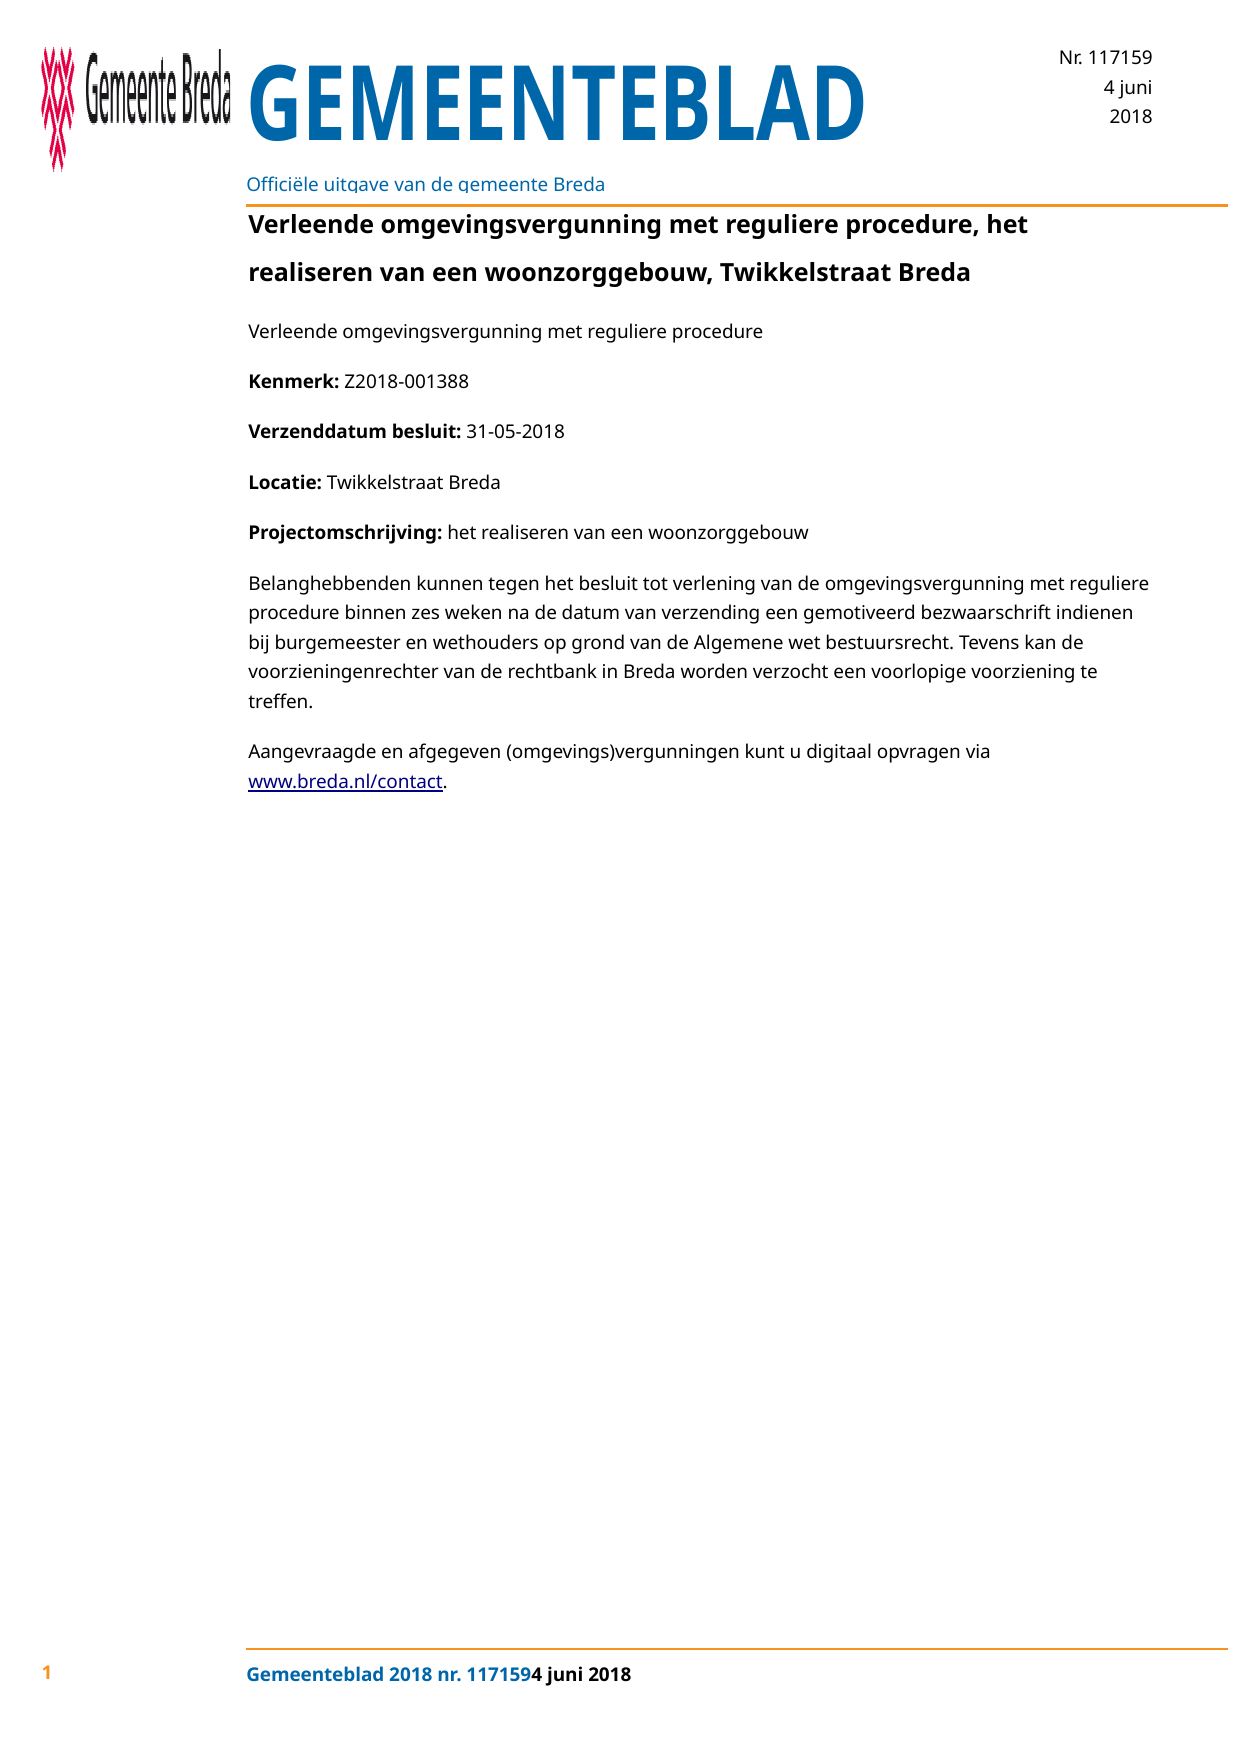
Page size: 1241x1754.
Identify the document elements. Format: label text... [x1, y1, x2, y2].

text Kenmerk: Z2018-001388 [248, 368, 1152, 394]
text Locatie: Twikkelstraat Breda [248, 469, 1152, 495]
text Verzenddatum besluit: 31-05-2018 [248, 419, 1152, 444]
picture [41, 47, 231, 172]
text Projectomschrijving: het realiseren van een woonzorggebouw [248, 519, 1152, 545]
text Belanghebbenden kunnen tegen het besluit tot verlening van de omgevingsvergunning met reguliere procedure binnen zes weken na de datum van verzending een gemotiveerd bezwaarschrift indienen bij burgemeester en wethouders op grond van de Algemene wet bestuursrecht. Tevens kan de voorzieningenrechter van de rechtbank in Breda worden verzocht een voorlopige voorziening te treffen. [248, 570, 1152, 714]
text Aangevraagde en afgegeven (omgevings)vergunningen kunt u digitaal opvragen via www.breda.nl/contact. [248, 739, 1152, 794]
text Verleende omgevingsvergunning met reguliere procedure [248, 318, 1152, 344]
text Verleende omgevingsvergunning met reguliere procedure, het realiseren van een woonzorggebouw, Twikkelstraat Breda [248, 207, 1152, 288]
